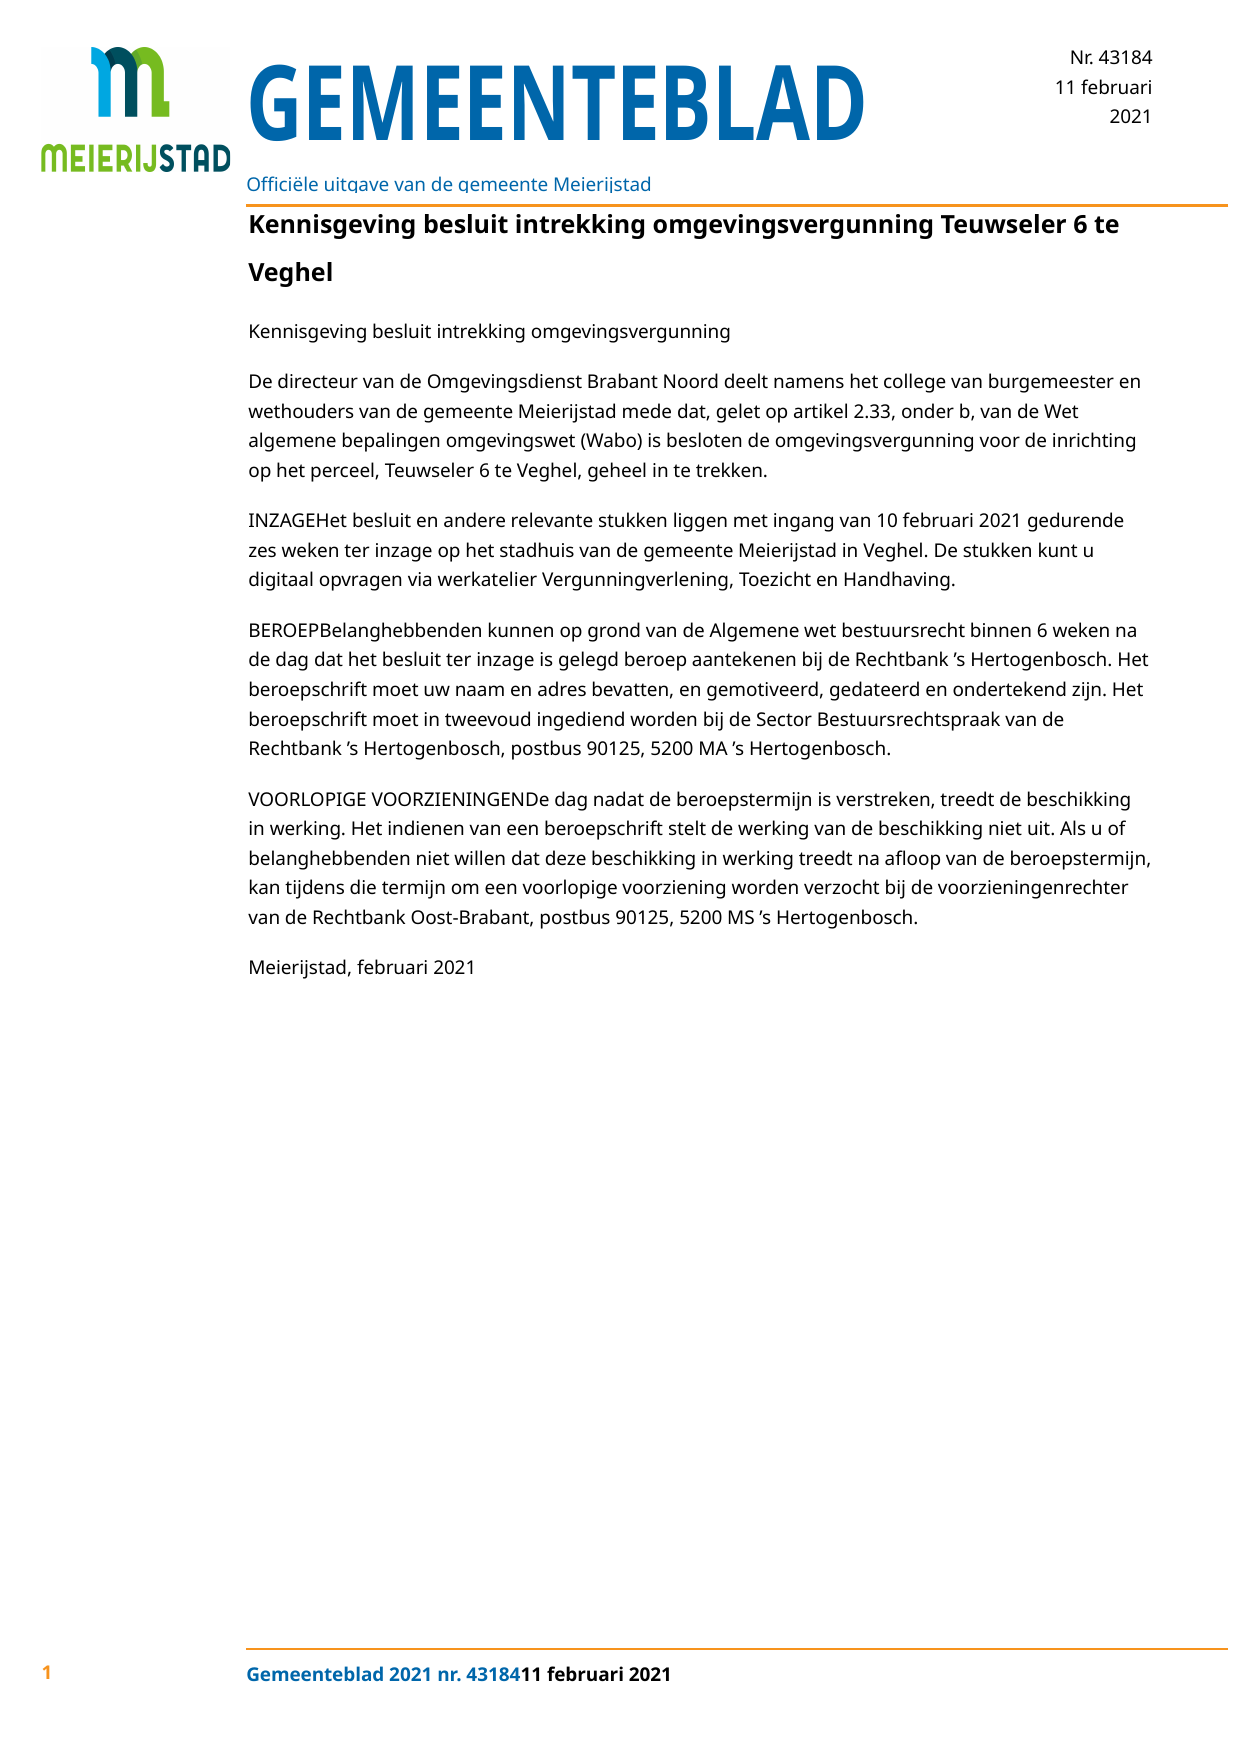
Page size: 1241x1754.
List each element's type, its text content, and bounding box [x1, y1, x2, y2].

text Kennisgeving besluit intrekking omgevingsvergunning [248, 318, 1152, 344]
text BEROEPBelanghebbenden kunnen op grond van de Algemene wet bestuursrecht binnen 6 weken na de dag dat het besluit ter inzage is gelegd beroep aantekenen bij de Rechtbank ’s Hertogenbosch. Het beroepschrift moet uw naam en adres bevatten, en gemotiveerd, gedateerd en ondertekend zijn. Het beroepschrift moet in tweevoud ingediend worden bij de Sector Bestuursrechtspraak van de Rechtbank ’s Hertogenbosch, postbus 90125, 5200 MA ’s Hertogenbosch. [248, 617, 1152, 761]
text De directeur van de Omgevingsdienst Brabant Noord deelt namens het college van burgemeester en wethouders van de gemeente Meierijstad mede dat, gelet op artikel 2.33, onder b, van de Wet algemene bepalingen omgevingswet (Wabo) is besloten de omgevingsvergunning voor de inrichting op het perceel, Teuwseler 6 te Veghel, geheel in te trekken. [248, 368, 1152, 483]
text INZAGEHet besluit en andere relevante stukken liggen met ingang van 10 februari 2021 gedurende zes weken ter inzage op het stadhuis van de gemeente Meierijstad in Veghel. De stukken kunt u digitaal opvragen via werkatelier Vergunningverlening, Toezicht en Handhaving. [248, 507, 1152, 592]
text Kennisgeving besluit intrekking omgevingsvergunning Teuwseler 6 te Veghel [248, 207, 1152, 288]
picture [41, 47, 231, 172]
text Meierijstad, februari 2021 [248, 954, 1152, 980]
text VOORLOPIGE VOORZIENINGENDe dag nadat de beroepstermijn is verstreken, treedt de beschikking in werking. Het indienen van een beroepschrift stelt de werking van de beschikking niet uit. Als u of belanghebbenden niet willen dat deze beschikking in werking treedt na afloop van de beroepstermijn, kan tijdens die termijn om een voorlopige voorziening worden verzocht bij de voorzieningenrechter van de Rechtbank Oost-Brabant, postbus 90125, 5200 MS ’s Hertogenbosch. [248, 786, 1152, 930]
